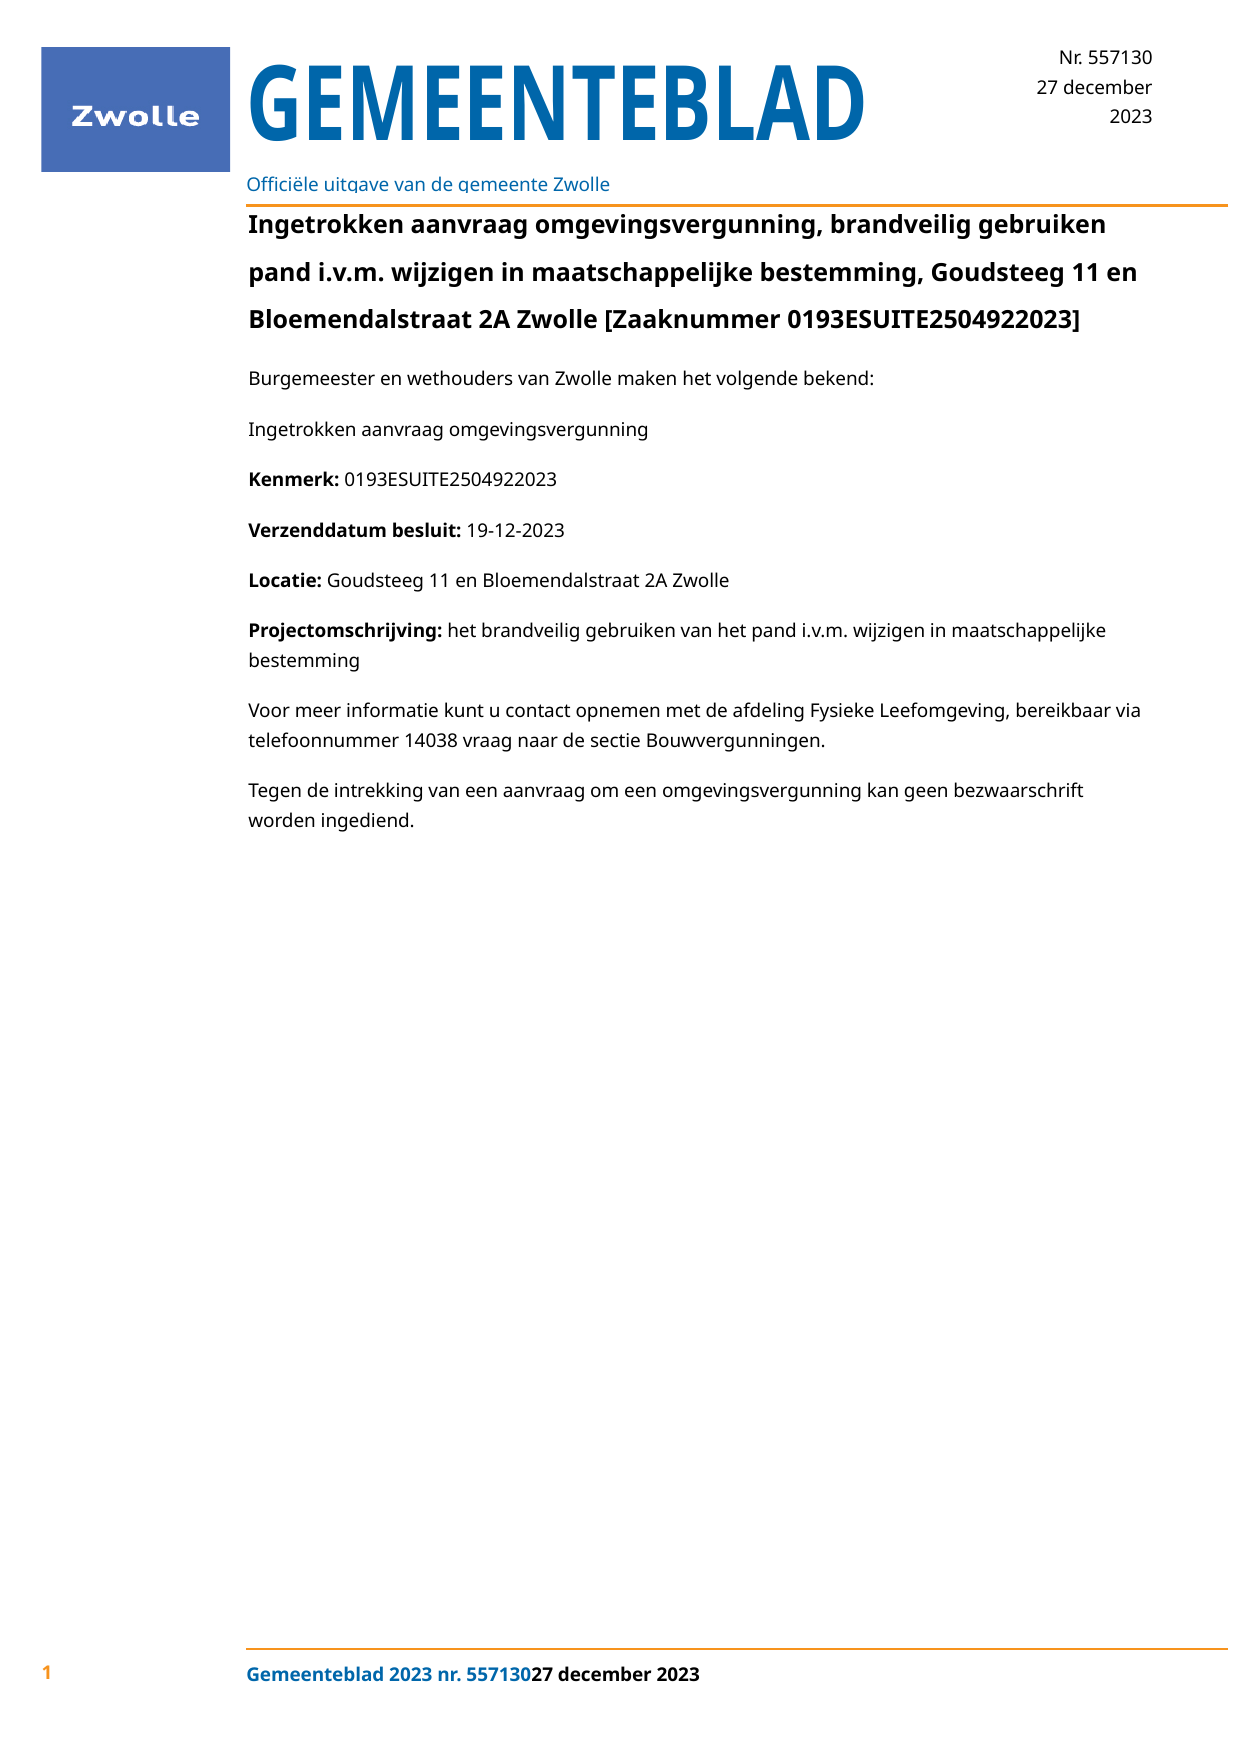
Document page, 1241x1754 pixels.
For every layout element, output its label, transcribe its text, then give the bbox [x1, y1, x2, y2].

text Voor meer informatie kunt u contact opnemen met de afdeling Fysieke Leefomgeving, bereikbaar via telefoonnummer 14038 vraag naar de sectie Bouwvergunningen. [248, 698, 1152, 753]
text Verzenddatum besluit: 19-12-2023 [248, 517, 1152, 542]
picture [41, 47, 231, 172]
text Ingetrokken aanvraag omgevingsvergunning, brandveilig gebruiken pand i.v.m. wijzigen in maatschappelijke bestemming, Goudsteeg 11 en Bloemendalstraat 2A Zwolle [Zaaknummer 0193ESUITE2504922023] [248, 207, 1152, 336]
text Kenmerk: 0193ESUITE2504922023 [248, 466, 1152, 492]
text Burgemeester en wethouders van Zwolle maken het volgende bekend: [248, 366, 1152, 391]
text Locatie: Goudsteeg 11 en Bloemendalstraat 2A Zwolle [248, 567, 1152, 593]
text Ingetrokken aanvraag omgevingsvergunning [248, 416, 1152, 442]
text Projectomschrijving: het brandveilig gebruiken van het pand i.v.m. wijzigen in maatschappelijke bestemming [248, 618, 1152, 673]
text Tegen de intrekking van een aanvraag om een omgevingsvergunning kan geen bezwaarschrift worden ingediend. [248, 778, 1152, 833]
